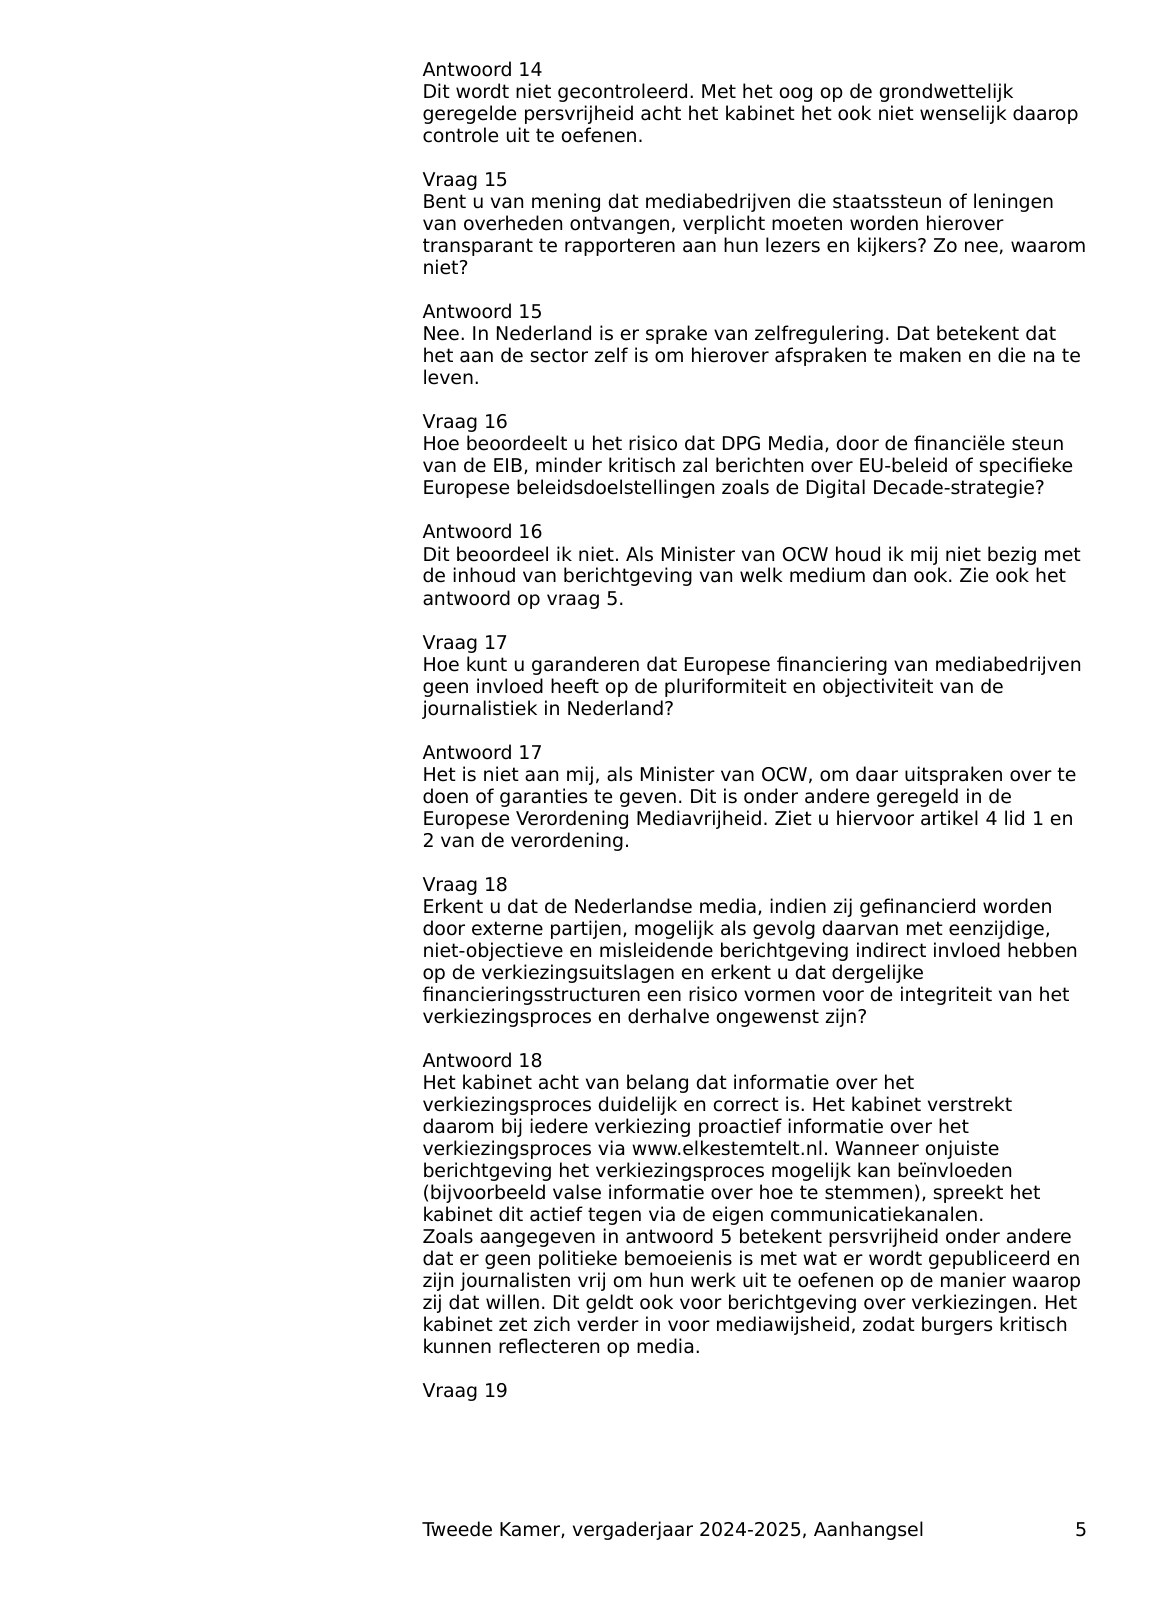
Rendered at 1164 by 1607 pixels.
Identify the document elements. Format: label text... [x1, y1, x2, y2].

text Erkent u dat de Nederlandse media, indien zij gefinancierd worden door externe partijen, mogelijk als gevolg daarvan met eenzijdige, niet-objectieve en misleidende berichtgeving indirect invloed hebben op de verkiezingsuitslagen en erkent u dat dergelijke financieringsstructuren een risico vormen voor de integriteit van het verkiezingsproces en derhalve ongewenst zijn? [422, 896, 1087, 1028]
text Vraag 19 [422, 1380, 1087, 1402]
text Zoals aangegeven in antwoord 5 betekent persvrijheid onder andere dat er geen politieke bemoeienis is met wat er wordt gepubliceerd en zijn journalisten vrij om hun werk uit te oefenen op de manier waarop zij dat willen. Dit geldt ook voor berichtgeving over verkiezingen. Het kabinet zet zich verder in voor mediawijsheid, zodat burgers kritisch kunnen reflecteren op media. [422, 1226, 1087, 1357]
text Het kabinet acht van belang dat informatie over het verkiezingsproces duidelijk en correct is. Het kabinet verstrekt daarom bij iedere verkiezing proactief informatie over het verkiezingsproces via www.elkestemtelt.nl. Wanneer onjuiste berichtgeving het verkiezingsproces mogelijk kan beïnvloeden (bijvoorbeeld valse informatie over hoe te stemmen), spreekt het kabinet dit actief tegen via de eigen communicatiekanalen. [422, 1072, 1087, 1226]
text Het is niet aan mij, als Minister van OCW, om daar uitspraken over te doen of garanties te geven. Dit is onder andere geregeld in de Europese Verordening Mediavrijheid. Ziet u hiervoor artikel 4 lid 1 en 2 van de verordening. [422, 764, 1087, 852]
text Vraag 18 [422, 874, 1087, 896]
text Vraag 16 [422, 411, 1087, 433]
text Dit beoordeel ik niet. Als Minister van OCW houd ik mij niet bezig met de inhoud van berichtgeving van welk medium dan ook. Zie ook het antwoord op vraag 5. [422, 543, 1087, 609]
text Dit wordt niet gecontroleerd. Met het oog op de grondwettelijk geregelde persvrijheid acht het kabinet het ook niet wenselijk daarop controle uit te oefenen. [422, 81, 1087, 147]
text Bent u van mening dat mediabedrijven die staatssteun of leningen van overheden ontvangen, verplicht moeten worden hierover transparant te rapporteren aan hun lezers en kijkers? Zo nee, waarom niet? [422, 191, 1087, 279]
text Hoe kunt u garanderen dat Europese financiering van mediabedrijven geen invloed heeft op de pluriformiteit en objectiviteit van de journalistiek in Nederland? [422, 653, 1087, 719]
text Vraag 17 [422, 632, 1087, 653]
text Antwoord 16 [422, 521, 1087, 543]
text Antwoord 18 [422, 1050, 1087, 1072]
text Hoe beoordeelt u het risico dat DPG Media, door de financiële steun van de EIB, minder kritisch zal berichten over EU-beleid of specifieke Europese beleidsdoelstellingen zoals de Digital Decade-strategie? [422, 433, 1087, 499]
text Vraag 15 [422, 169, 1087, 191]
text Antwoord 14 [422, 59, 1087, 81]
text Nee. In Nederland is er sprake van zelfregulering. Dat betekent dat het aan de sector zelf is om hierover afspraken te maken en die na te leven. [422, 323, 1087, 389]
text Antwoord 17 [422, 742, 1087, 764]
text Antwoord 15 [422, 301, 1087, 323]
